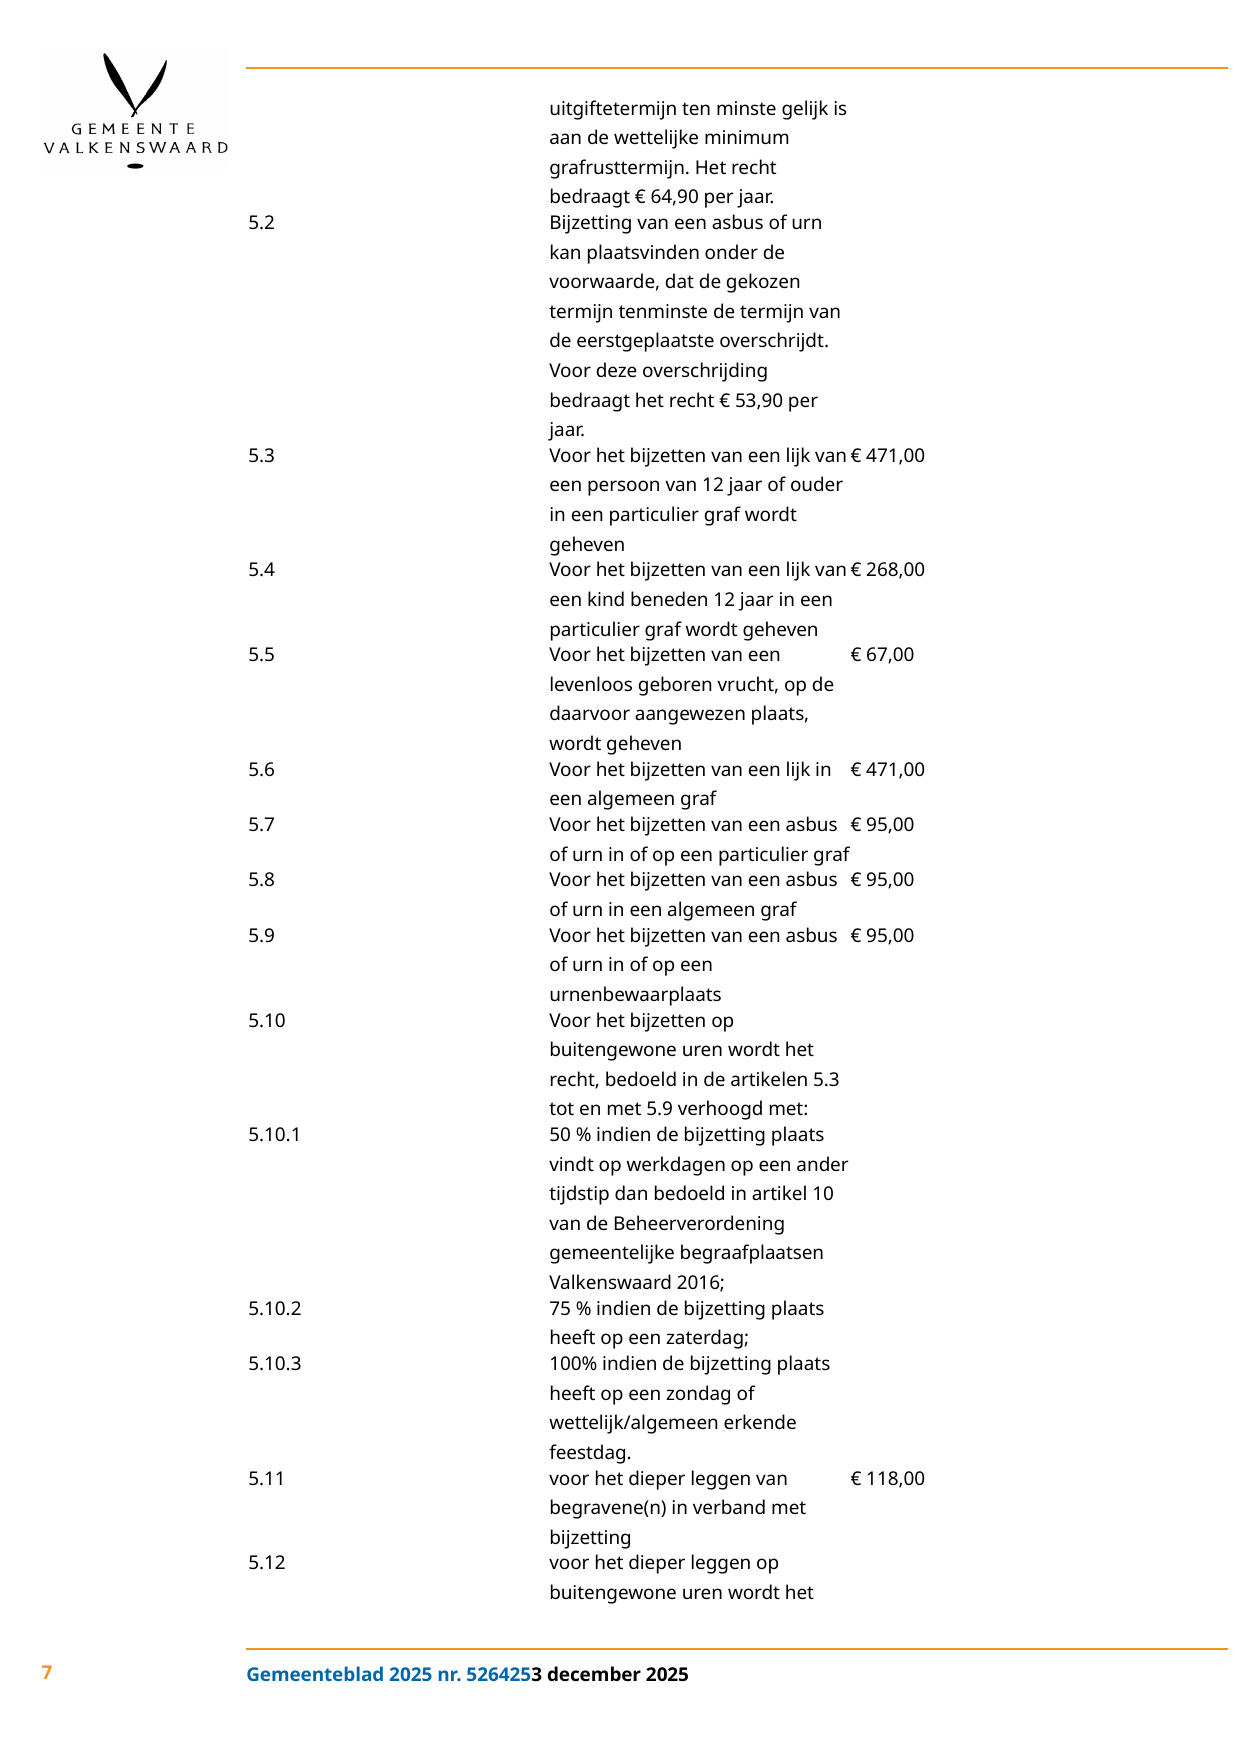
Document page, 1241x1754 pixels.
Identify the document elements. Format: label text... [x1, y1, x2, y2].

table_cell [248, 95, 549, 209]
table_cell Voor het bijzetten van een levenloos geboren vrucht, op de daarvoor aangewezen plaats, wordt geheven [549, 641, 850, 756]
table_cell € 268,00 [850, 557, 1152, 641]
table_cell 5.2 [248, 209, 549, 442]
table_cell 5.8 [248, 867, 549, 922]
table_cell [850, 209, 1152, 442]
table_cell 5.3 [248, 442, 549, 557]
table_cell Voor het bijzetten van een lijk van een kind beneden 12 jaar in een particulier graf wordt geheven [549, 557, 850, 641]
table_cell [850, 1295, 1152, 1350]
table_cell € 471,00 [850, 756, 1152, 811]
table_cell € 95,00 [850, 811, 1152, 867]
table_cell € 118,00 [850, 1465, 1152, 1549]
table_cell 5.12 [248, 1550, 549, 1605]
table_cell Bijzetting van een asbus of urn kan plaatsvinden onder de voorwaarde, dat de gekozen termijn tenminste de termijn van de eerstgeplaatste overschrijdt. Voor deze overschrijding bedraagt het recht € 53,90 per jaar. [549, 209, 850, 442]
table_cell € 95,00 [850, 867, 1152, 922]
table_cell 5.9 [248, 922, 549, 1007]
table_cell 5.10 [248, 1007, 549, 1121]
table_cell 75 % indien de bijzetting plaats heeft op een zaterdag; [549, 1295, 850, 1350]
table_cell voor het dieper leggen op buitengewone uren wordt het [549, 1550, 850, 1605]
table_cell Voor het bijzetten van een asbus of urn in of op een particulier graf [549, 811, 850, 867]
table_cell € 95,00 [850, 922, 1152, 1007]
table_cell 5.11 [248, 1465, 549, 1549]
table_cell voor het dieper leggen van begravene(n) in verband met bijzetting [549, 1465, 850, 1549]
table_cell 5.10.3 [248, 1350, 549, 1465]
table_cell Voor het bijzetten van een lijk van een persoon van 12 jaar of ouder in een particulier graf wordt geheven [549, 442, 850, 557]
table_cell uitgiftetermijn ten minste gelijk is aan de wettelijke minimum grafrusttermijn. Het recht bedraagt € 64,90 per jaar. [549, 95, 850, 209]
table_cell [850, 1121, 1152, 1295]
table_cell € 67,00 [850, 641, 1152, 756]
table_cell [850, 95, 1152, 209]
table_cell [850, 1350, 1152, 1465]
table_cell 5.6 [248, 756, 549, 811]
table_cell 5.4 [248, 557, 549, 641]
table_cell Voor het bijzetten van een lijk in een algemeen graf [549, 756, 850, 811]
table_cell 5.7 [248, 811, 549, 867]
picture [41, 47, 231, 172]
table_cell 50 % indien de bijzetting plaats vindt op werkdagen op een ander tijdstip dan bedoeld in artikel 10 van de Beheerverordening gemeentelijke begraafplaatsen Valkenswaard 2016; [549, 1121, 850, 1295]
table_cell [850, 1007, 1152, 1121]
table_cell Voor het bijzetten van een asbus of urn in of op een urnenbewaarplaats [549, 922, 850, 1007]
table_cell Voor het bijzetten op buitengewone uren wordt het recht, bedoeld in de artikelen 5.3 tot en met 5.9 verhoogd met: [549, 1007, 850, 1121]
table_cell 100% indien de bijzetting plaats heeft op een zondag of wettelijk/algemeen erkende feestdag. [549, 1350, 850, 1465]
table_cell 5.10.2 [248, 1295, 549, 1350]
table_cell [850, 1550, 1152, 1605]
table_cell Voor het bijzetten van een asbus of urn in een algemeen graf [549, 867, 850, 922]
table_cell 5.10.1 [248, 1121, 549, 1295]
table_cell 5.5 [248, 641, 549, 756]
table_cell € 471,00 [850, 442, 1152, 557]
